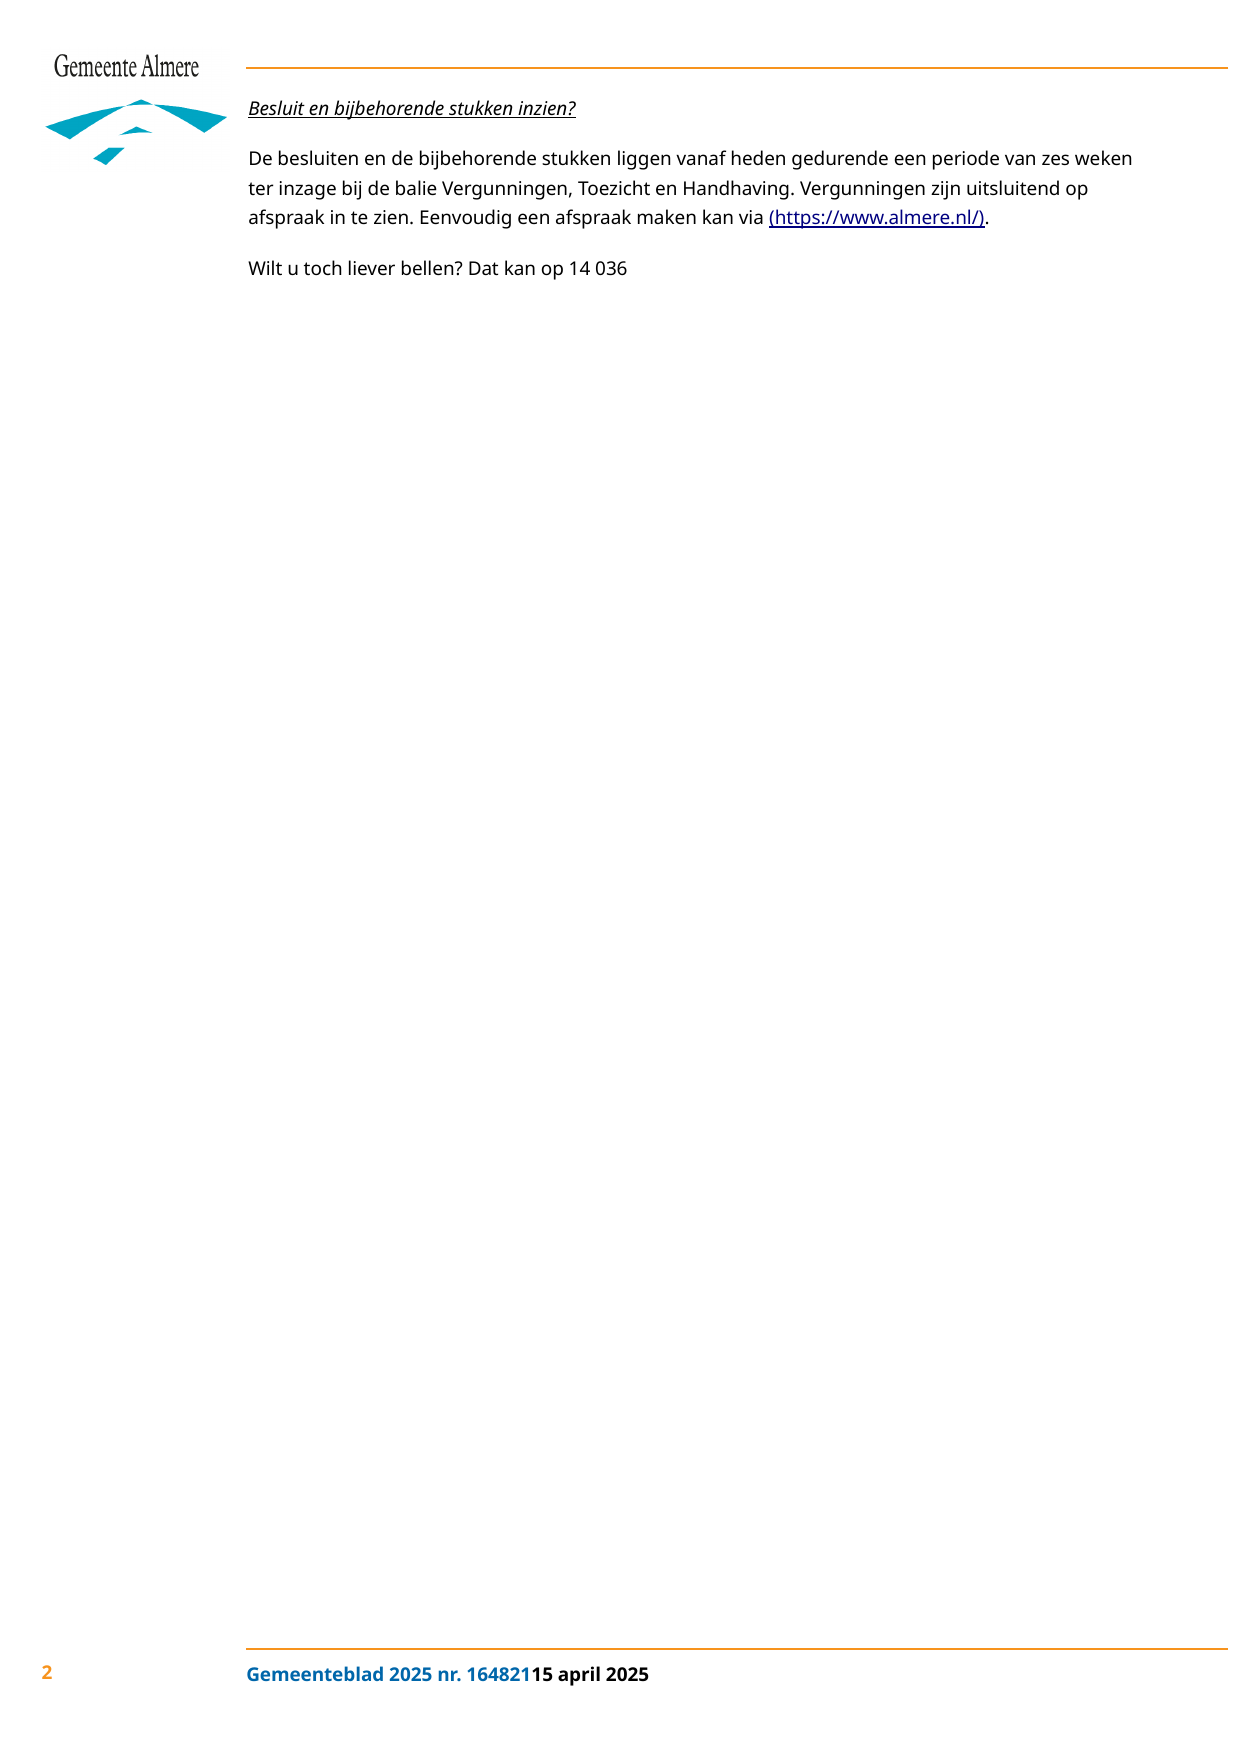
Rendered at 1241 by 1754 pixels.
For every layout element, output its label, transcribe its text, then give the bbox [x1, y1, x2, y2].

picture [41, 47, 231, 172]
text Wilt u toch liever bellen? Dat kan op 14 036 [248, 255, 1152, 281]
text De besluiten en de bijbehorende stukken liggen vanaf heden gedurende een periode van zes weken ter inzage bij de balie Vergunningen, Toezicht en Handhaving. Vergunningen zijn uitsluitend op afspraak in te zien. Eenvoudig een afspraak maken kan via (https://www.almere.nl/). [248, 145, 1152, 230]
text Besluit en bijbehorende stukken inzien? [248, 95, 1152, 121]
